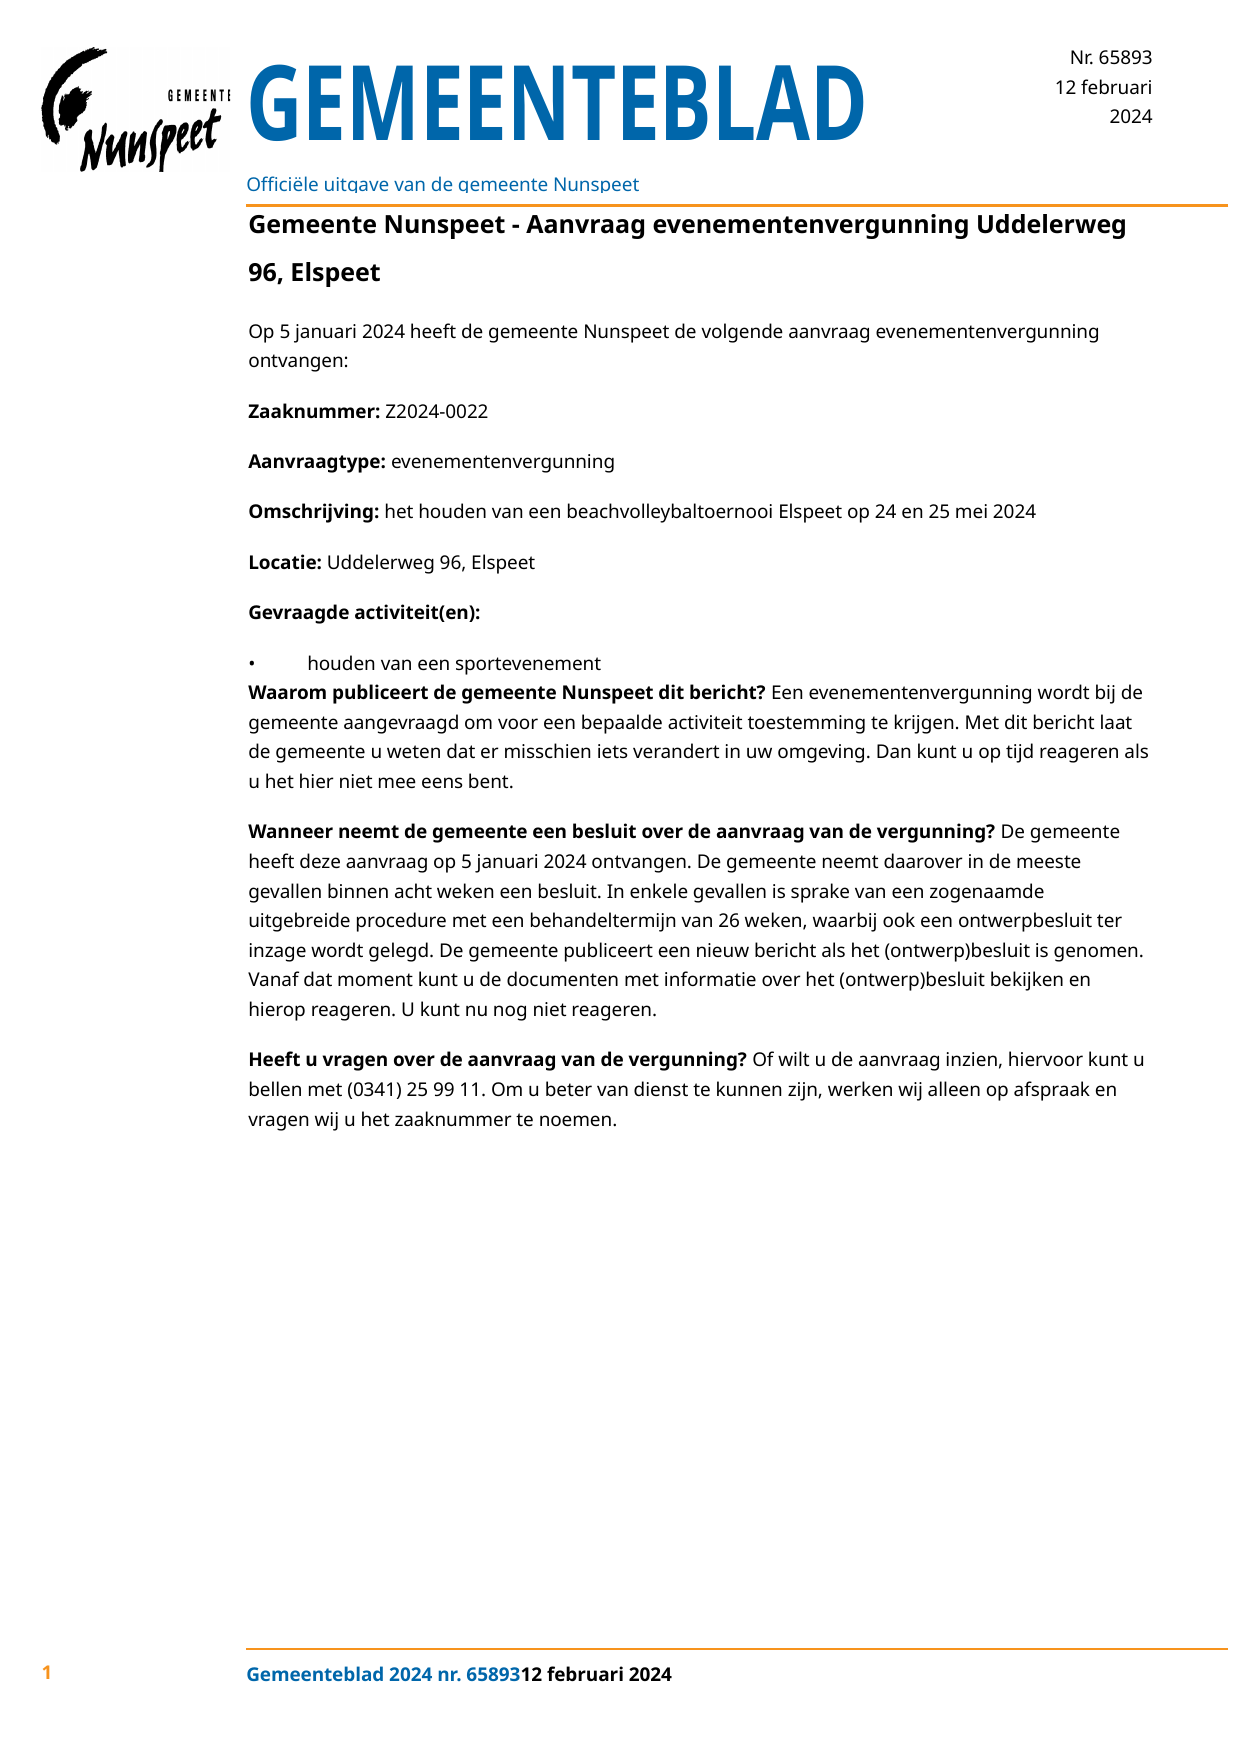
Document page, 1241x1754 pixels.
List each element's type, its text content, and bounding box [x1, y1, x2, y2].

text Op 5 januari 2024 heeft de gemeente Nunspeet de volgende aanvraag evenementenvergunning ontvangen: [248, 318, 1152, 373]
picture [41, 47, 231, 172]
text Zaaknummer: Z2024-0022 [248, 398, 1152, 424]
text Omschrijving: het houden van een beachvolleybaltoernooi Elspeet op 24 en 25 mei 2024 [248, 499, 1152, 524]
text Heeft u vragen over de aanvraag van de vergunning? Of wilt u de aanvraag inzien, hiervoor kunt u bellen met (0341) 25 99 11. Om u beter van dienst te kunnen zijn, werken wij alleen op afspraak en vragen wij u het zaaknummer te noemen. [248, 1047, 1152, 1132]
text Aanvraagtype: evenementenvergunning [248, 448, 1152, 474]
text Gevraagde activiteit(en): [248, 599, 1152, 625]
list houden van een sportevenement [248, 650, 1152, 676]
text Gemeente Nunspeet - Aanvraag evenementenvergunning Uddelerweg 96, Elspeet [248, 207, 1152, 288]
text Waarom publiceert de gemeente Nunspeet dit bericht? Een evenementenvergunning wordt bij de gemeente aangevraagd om voor een bepaalde activiteit toestemming te krijgen. Met dit bericht laat de gemeente u weten dat er misschien iets verandert in uw omgeving. Dan kunt u op tijd reageren als u het hier niet mee eens bent. [248, 679, 1152, 794]
text Locatie: Uddelerweg 96, Elspeet [248, 549, 1152, 575]
text Wanneer neemt de gemeente een besluit over de aanvraag van de vergunning? De gemeente heeft deze aanvraag op 5 januari 2024 ontvangen. De gemeente neemt daarover in de meeste gevallen binnen acht weken een besluit. In enkele gevallen is sprake van een zogenaamde uitgebreide procedure met een behandeltermijn van 26 weken, waarbij ook een ontwerpbesluit ter inzage wordt gelegd. De gemeente publiceert een nieuw bericht als het (ontwerp)besluit is genomen. Vanaf dat moment kunt u de documenten met informatie over het (ontwerp)besluit bekijken en hierop reageren. U kunt nu nog niet reageren. [248, 819, 1152, 1022]
